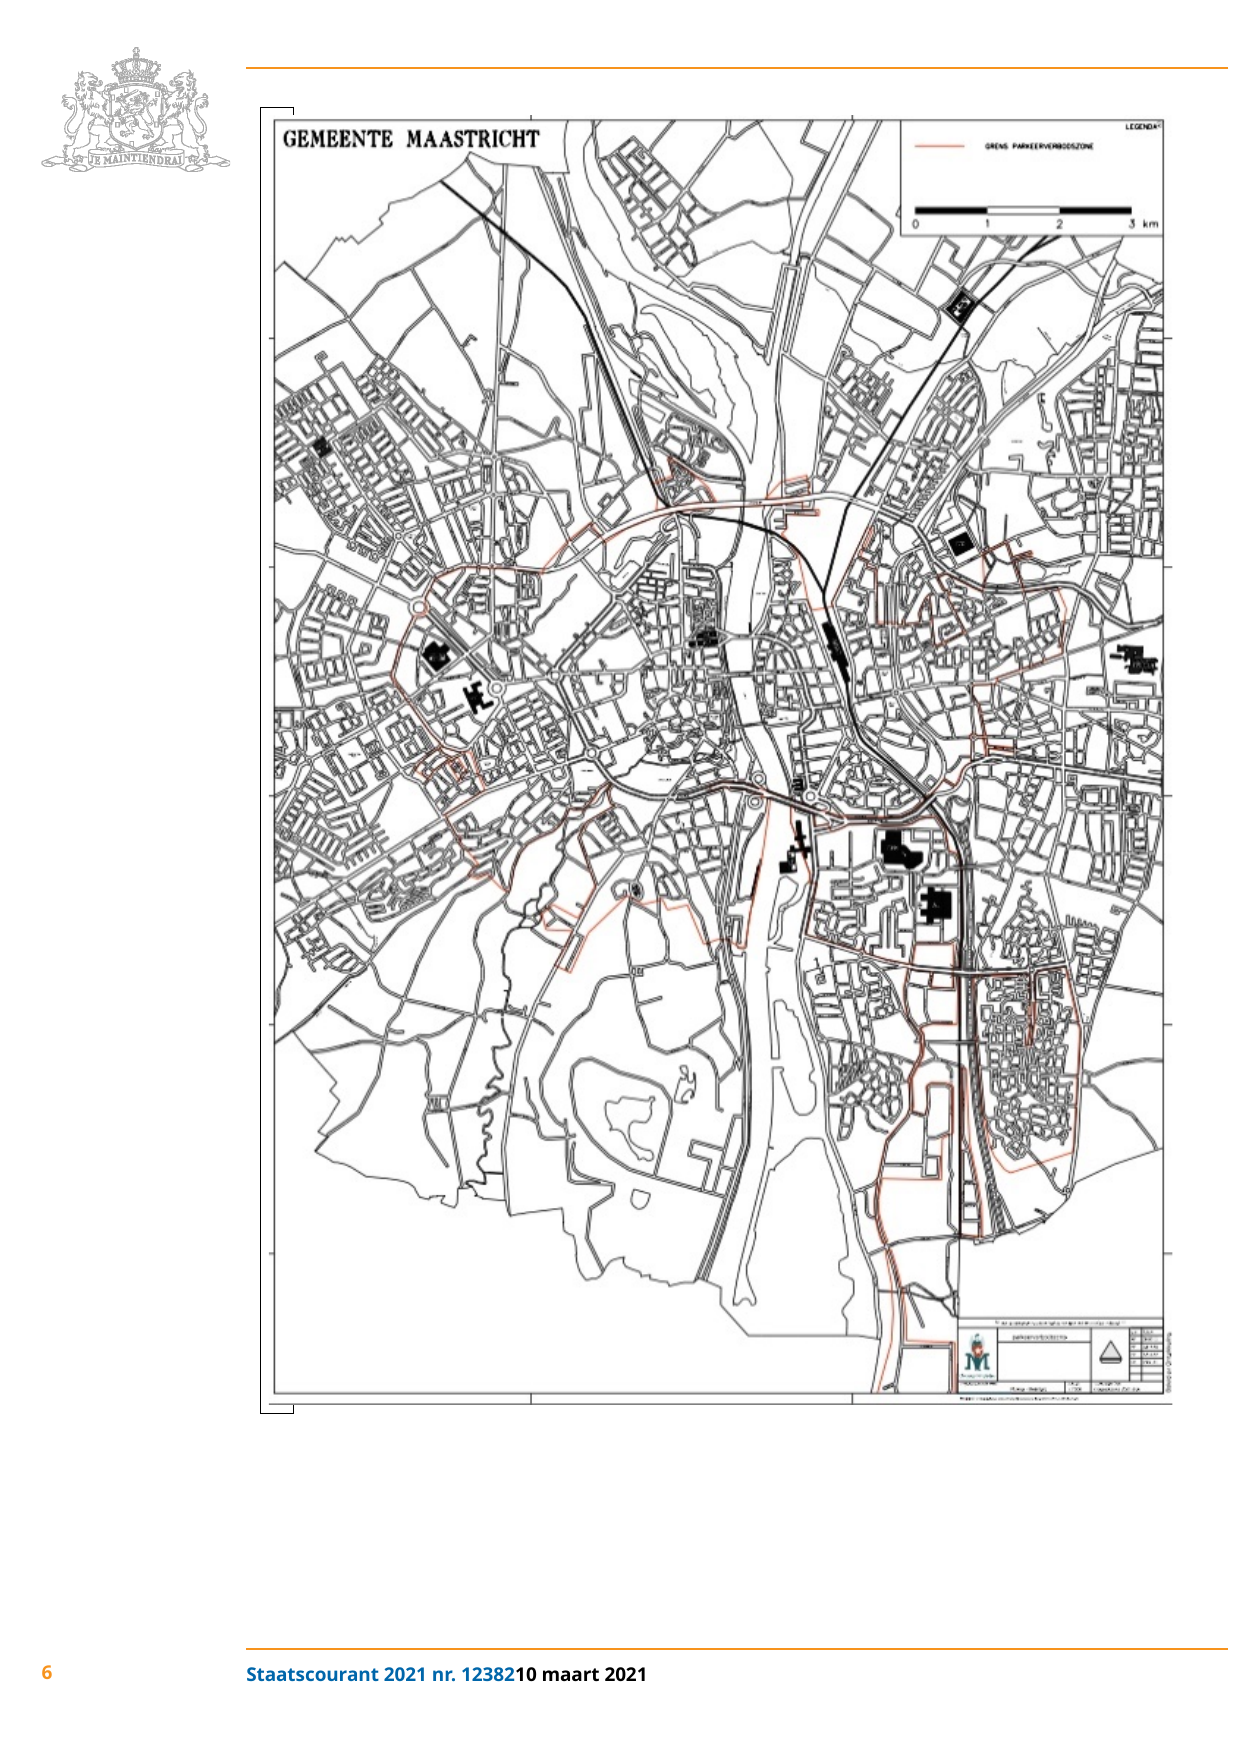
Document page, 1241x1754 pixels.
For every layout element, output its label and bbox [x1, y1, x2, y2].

picture [268, 115, 1173, 1405]
picture [41, 47, 231, 172]
